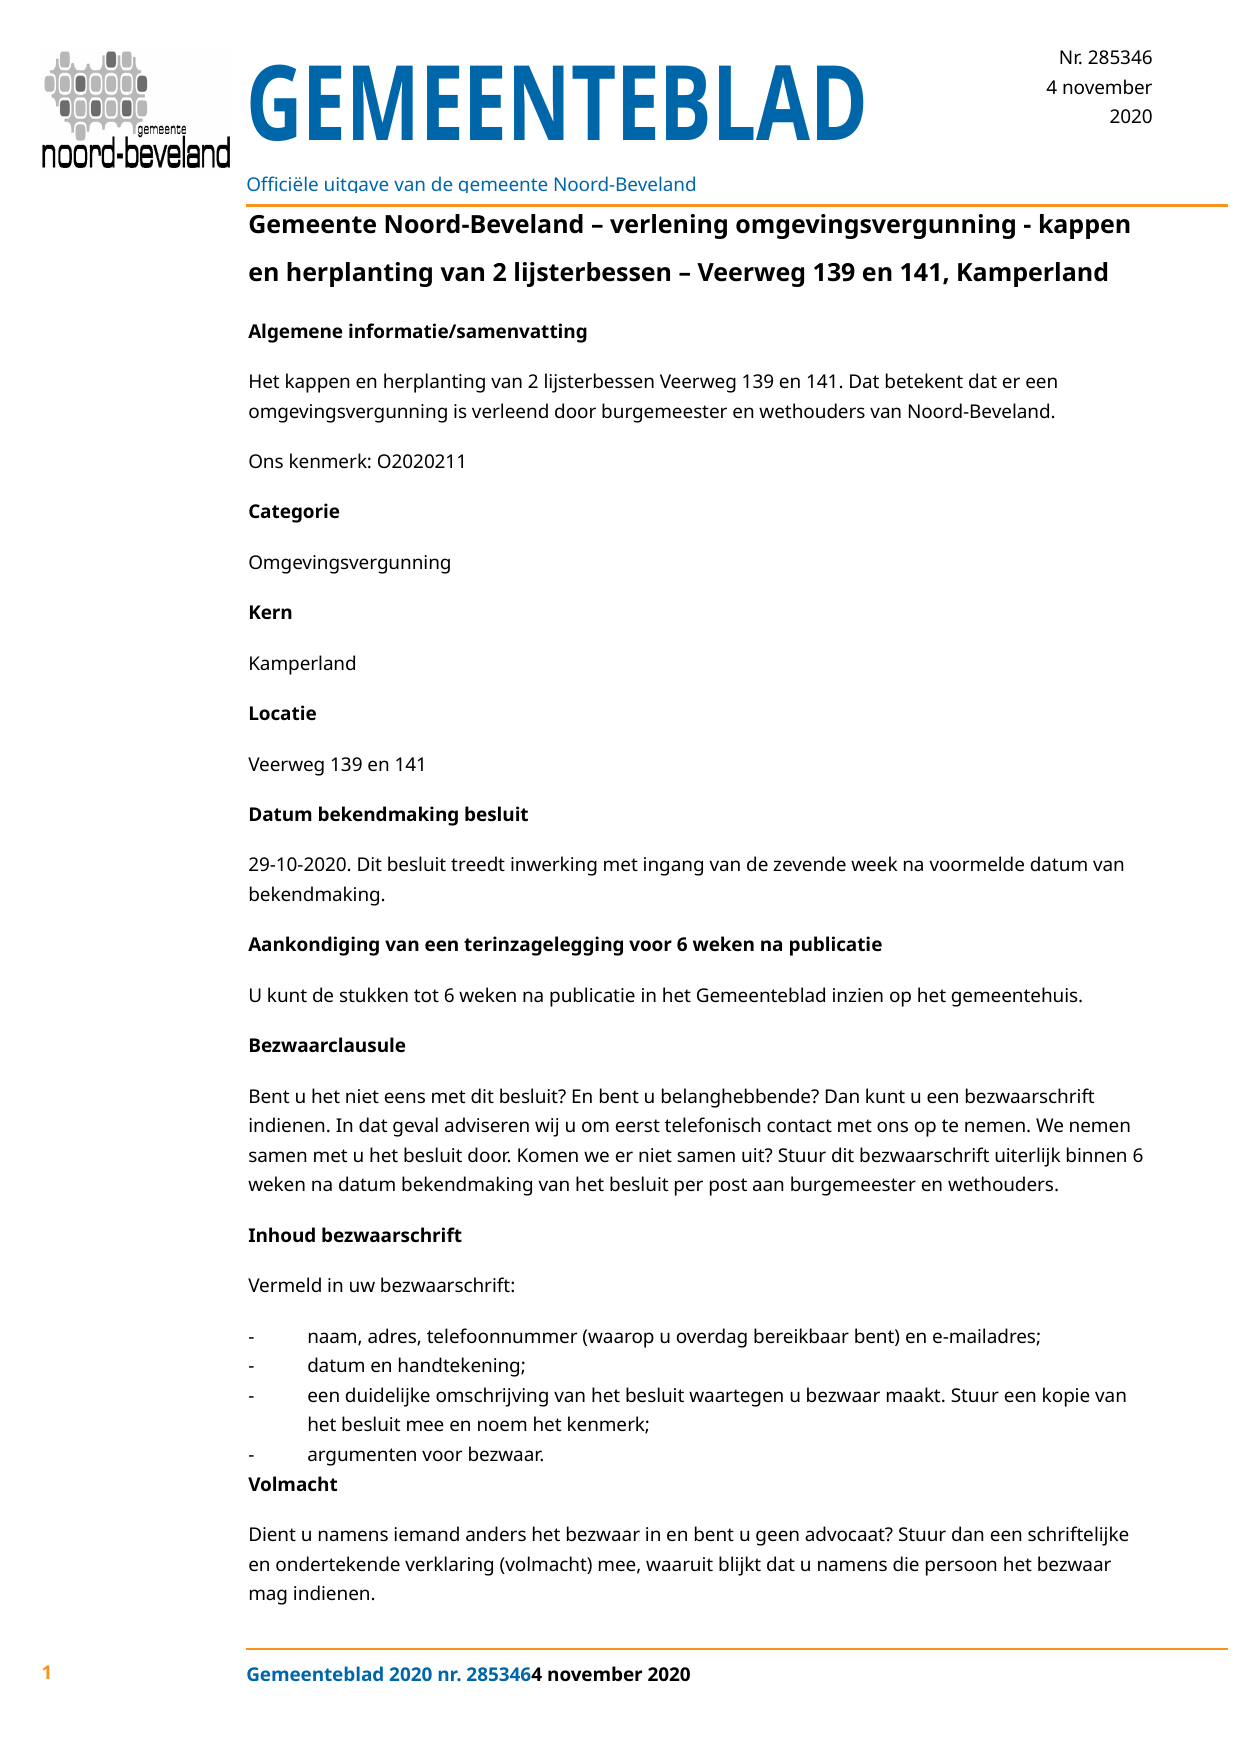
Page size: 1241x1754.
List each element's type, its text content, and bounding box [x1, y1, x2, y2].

text Datum bekendmaking besluit [248, 801, 1152, 827]
list datum en handtekening; [248, 1352, 1152, 1378]
text U kunt de stukken tot 6 weken na publicatie in het Gemeenteblad inzien op het gemeentehuis. [248, 982, 1152, 1008]
text Kamperland [248, 650, 1152, 676]
text Volmacht [248, 1471, 1152, 1497]
text Vermeld in uw bezwaarschrift: [248, 1272, 1152, 1298]
list een duidelijke omschrijving van het besluit waartegen u bezwaar maakt. Stuur een kopie van het besluit mee en noem het kenmerk; [248, 1382, 1152, 1437]
text Veerweg 139 en 141 [248, 751, 1152, 777]
text Gemeente Noord-Beveland – verlening omgevingsvergunning - kappen en herplanting van 2 lijsterbessen – Veerweg 139 en 141, Kamperland [248, 207, 1152, 288]
text Categorie [248, 499, 1152, 524]
text 29-10-2020. Dit besluit treedt inwerking met ingang van de zevende week na voormelde datum van bekendmaking. [248, 852, 1152, 907]
text Locatie [248, 700, 1152, 726]
text Ons kenmerk: O2020211 [248, 448, 1152, 474]
picture [41, 47, 231, 172]
text Bent u het niet eens met dit besluit? En bent u belanghebbende? Dan kunt u een bezwaarschrift indienen. In dat geval adviseren wij u om eerst telefonisch contact met ons op te nemen. We nemen samen met u het besluit door. Komen we er niet samen uit? Stuur dit bezwaarschrift uiterlijk binnen 6 weken na datum bekendmaking van het besluit per post aan burgemeester en wethouders. [248, 1083, 1152, 1197]
text Kern [248, 599, 1152, 625]
text Het kappen en herplanting van 2 lijsterbessen Veerweg 139 en 141. Dat betekent dat er een omgevingsvergunning is verleend door burgemeester en wethouders van Noord-Beveland. [248, 368, 1152, 424]
text Omgevingsvergunning [248, 549, 1152, 575]
text Aankondiging van een terinzagelegging voor 6 weken na publicatie [248, 932, 1152, 957]
text Algemene informatie/samenvatting [248, 318, 1152, 344]
text Dient u namens iemand anders het bezwaar in en bent u geen advocaat? Stuur dan een schriftelijke en ondertekende verklaring (volmacht) mee, waaruit blijkt dat u namens die persoon het bezwaar mag indienen. [248, 1521, 1152, 1606]
text Bezwaarclausule [248, 1032, 1152, 1058]
list naam, adres, telefoonnummer (waarop u overdag bereikbaar bent) en e-mailadres; [248, 1323, 1152, 1349]
text Inhoud bezwaarschrift [248, 1222, 1152, 1248]
list argumenten voor bezwaar. [248, 1441, 1152, 1467]
